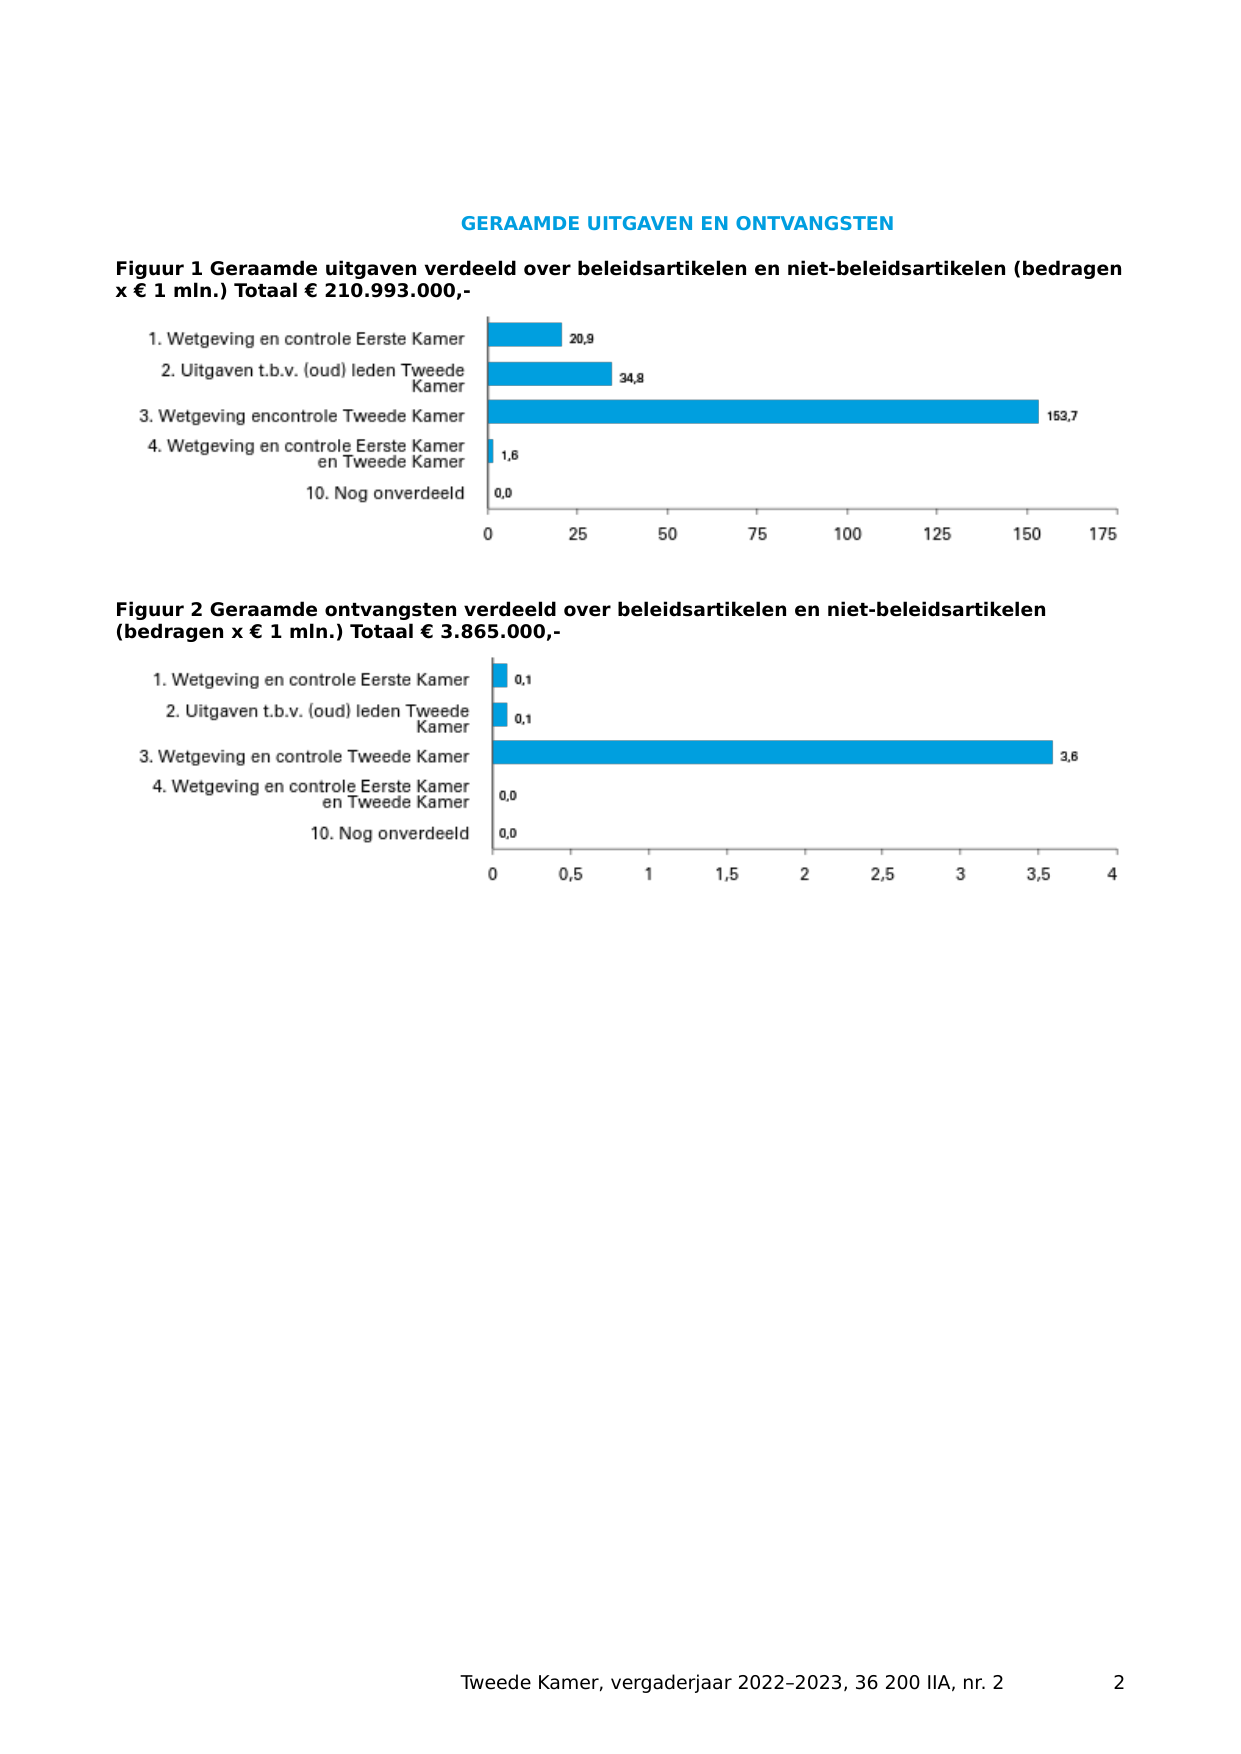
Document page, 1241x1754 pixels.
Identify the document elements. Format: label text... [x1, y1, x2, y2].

title Geraamde uitgaven en ontvangsten [461, 213, 1125, 235]
title Figuur 2 Geraamde ontvangsten verdeeld over beleidsartikelen en niet-beleidsartikelen (bedragen x € 1 mln.) Totaal € 3.865.000,- [115, 599, 1125, 643]
title Figuur 1 Geraamde uitgaven verdeeld over beleidsartikelen en niet-beleidsartikelen (bedragen x € 1 mln.) Totaal € 210.993.000,- [115, 258, 1125, 302]
